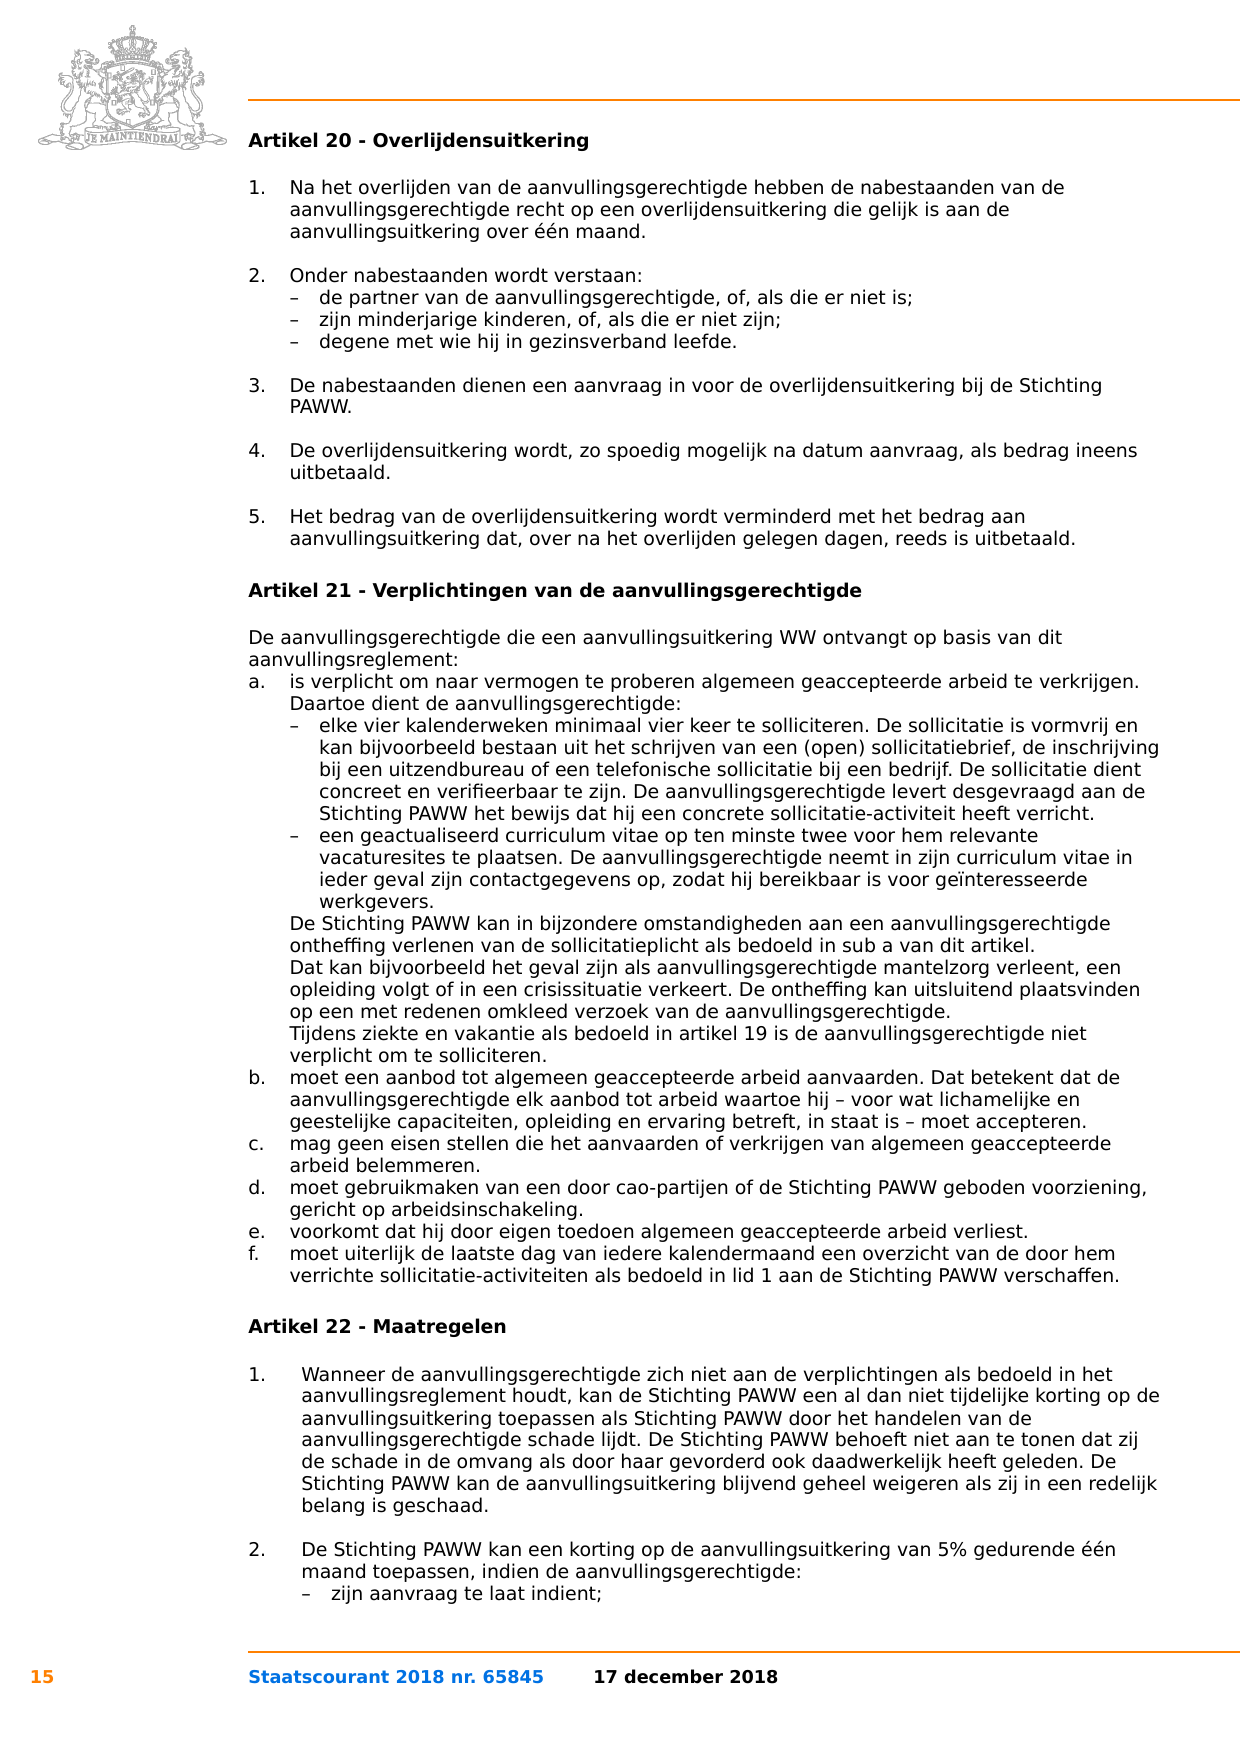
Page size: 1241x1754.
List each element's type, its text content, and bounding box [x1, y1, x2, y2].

text e. voorkomt dat hij door eigen toedoen algemeen geaccepteerde arbeid verliest. [248, 1221, 1163, 1242]
text 1. Na het overlijden van de aanvullingsgerechtigde hebben de nabestaanden van de aanvullingsgerechtigde recht op een overlijdensuitkering die gelijk is aan de aanvullingsuitkering over één maand. [248, 177, 1163, 243]
text De aanvullingsgerechtigde die een aanvullingsuitkering WW ontvangt op basis van dit aanvullingsreglement: [248, 627, 1163, 671]
subtitle Artikel 21 - Verplichtingen van de aanvullingsgerechtigde [248, 580, 1163, 602]
text 1. Wanneer de aanvullingsgerechtigde zich niet aan de verplichtingen als bedoeld in het aanvullingsreglement houdt, kan de Stichting PAWW een al dan niet tijdelijke korting op de aanvullingsuitkering toepassen als Stichting PAWW door het handelen van de aanvullingsgerechtigde schade lijdt. De Stichting PAWW behoeft niet aan te tonen dat zij de schade in de omvang als door haar gevorderd ook daadwerkelijk heeft geleden. De Stichting PAWW kan de aanvullingsuitkering blijvend geheel weigeren als zij in een redelijk belang is geschaad. [248, 1363, 1163, 1517]
text a. is verplicht om naar vermogen te proberen algemeen geaccepteerde arbeid te verkrijgen. Daartoe dient de aanvullingsgerechtigde: [248, 671, 1163, 715]
text – zijn minderjarige kinderen, of, als die er niet zijn; [289, 309, 1163, 331]
text 4. De overlijdensuitkering wordt, zo spoedig mogelijk na datum aanvraag, als bedrag ineens uitbetaald. [248, 440, 1163, 484]
text 2. De Stichting PAWW kan een korting op de aanvullingsuitkering van 5% gedurende één maand toepassen, indien de aanvullingsgerechtigde: [248, 1539, 1163, 1583]
text b. moet een aanbod tot algemeen geaccepteerde arbeid aanvaarden. Dat betekent dat de aanvullingsgerechtigde elk aanbod tot arbeid waartoe hij – voor wat lichamelijke en geestelijke capaciteiten, opleiding en ervaring betreft, in staat is – moet accepteren. [248, 1067, 1163, 1133]
text d. moet gebruikmaken van een door cao-partijen of de Stichting PAWW geboden voorziening, gericht op arbeidsinschakeling. [248, 1177, 1163, 1221]
text – een geactualiseerd curriculum vitae op ten minste twee voor hem relevante vacaturesites te plaatsen. De aanvullingsgerechtigde neemt in zijn curriculum vitae in ieder geval zijn contactgegevens op, zodat hij bereikbaar is voor geïnteresseerde werkgevers. [289, 825, 1163, 913]
text c. mag geen eisen stellen die het aanvaarden of verkrijgen van algemeen geaccepteerde arbeid belemmeren. [248, 1133, 1163, 1177]
text – elke vier kalenderweken minimaal vier keer te solliciteren. De sollicitatie is vormvrij en kan bijvoorbeeld bestaan uit het schrijven van een (open) sollicitatiebrief, de inschrijving bij een uitzendbureau of een telefonische sollicitatie bij een bedrijf. De sollicitatie dient concreet en verifieerbaar te zijn. De aanvullingsgerechtigde levert desgevraagd aan de Stichting PAWW het bewijs dat hij een concrete sollicitatie-activiteit heeft verricht. [289, 715, 1163, 825]
text – de partner van de aanvullingsgerechtigde, of, als die er niet is; [289, 287, 1163, 309]
subtitle Artikel 20 - Overlijdensuitkering [248, 130, 1163, 152]
subtitle Artikel 22 - Maatregelen [248, 1316, 1163, 1338]
text – degene met wie hij in gezinsverband leefde. [289, 331, 1163, 353]
text 2. Onder nabestaanden wordt verstaan: [248, 265, 1163, 287]
picture [38, 25, 227, 150]
text f. moet uiterlijk de laatste dag van iedere kalendermaand een overzicht van de door hem verrichte sollicitatie-activiteiten als bedoeld in lid 1 aan de Stichting PAWW verschaffen. [248, 1242, 1163, 1286]
text – zijn aanvraag te laat indient; [301, 1583, 1163, 1605]
text Dat kan bijvoorbeeld het geval zijn als aanvullingsgerechtigde mantelzorg verleent, een opleiding volgt of in een crisissituatie verkeert. De ontheffing kan uitsluitend plaatsvinden op een met redenen omkleed verzoek van de aanvullingsgerechtigde. [289, 957, 1163, 1023]
text 5. Het bedrag van de overlijdensuitkering wordt verminderd met het bedrag aan aanvullingsuitkering dat, over na het overlijden gelegen dagen, reeds is uitbetaald. [248, 506, 1163, 550]
text Tijdens ziekte en vakantie als bedoeld in artikel 19 is de aanvullingsgerechtigde niet verplicht om te solliciteren. [289, 1023, 1163, 1067]
text De Stichting PAWW kan in bijzondere omstandigheden aan een aanvullingsgerechtigde ontheffing verlenen van de sollicitatieplicht als bedoeld in sub a van dit artikel. [289, 913, 1163, 957]
text 3. De nabestaanden dienen een aanvraag in voor de overlijdensuitkering bij de Stichting PAWW. [248, 374, 1163, 418]
